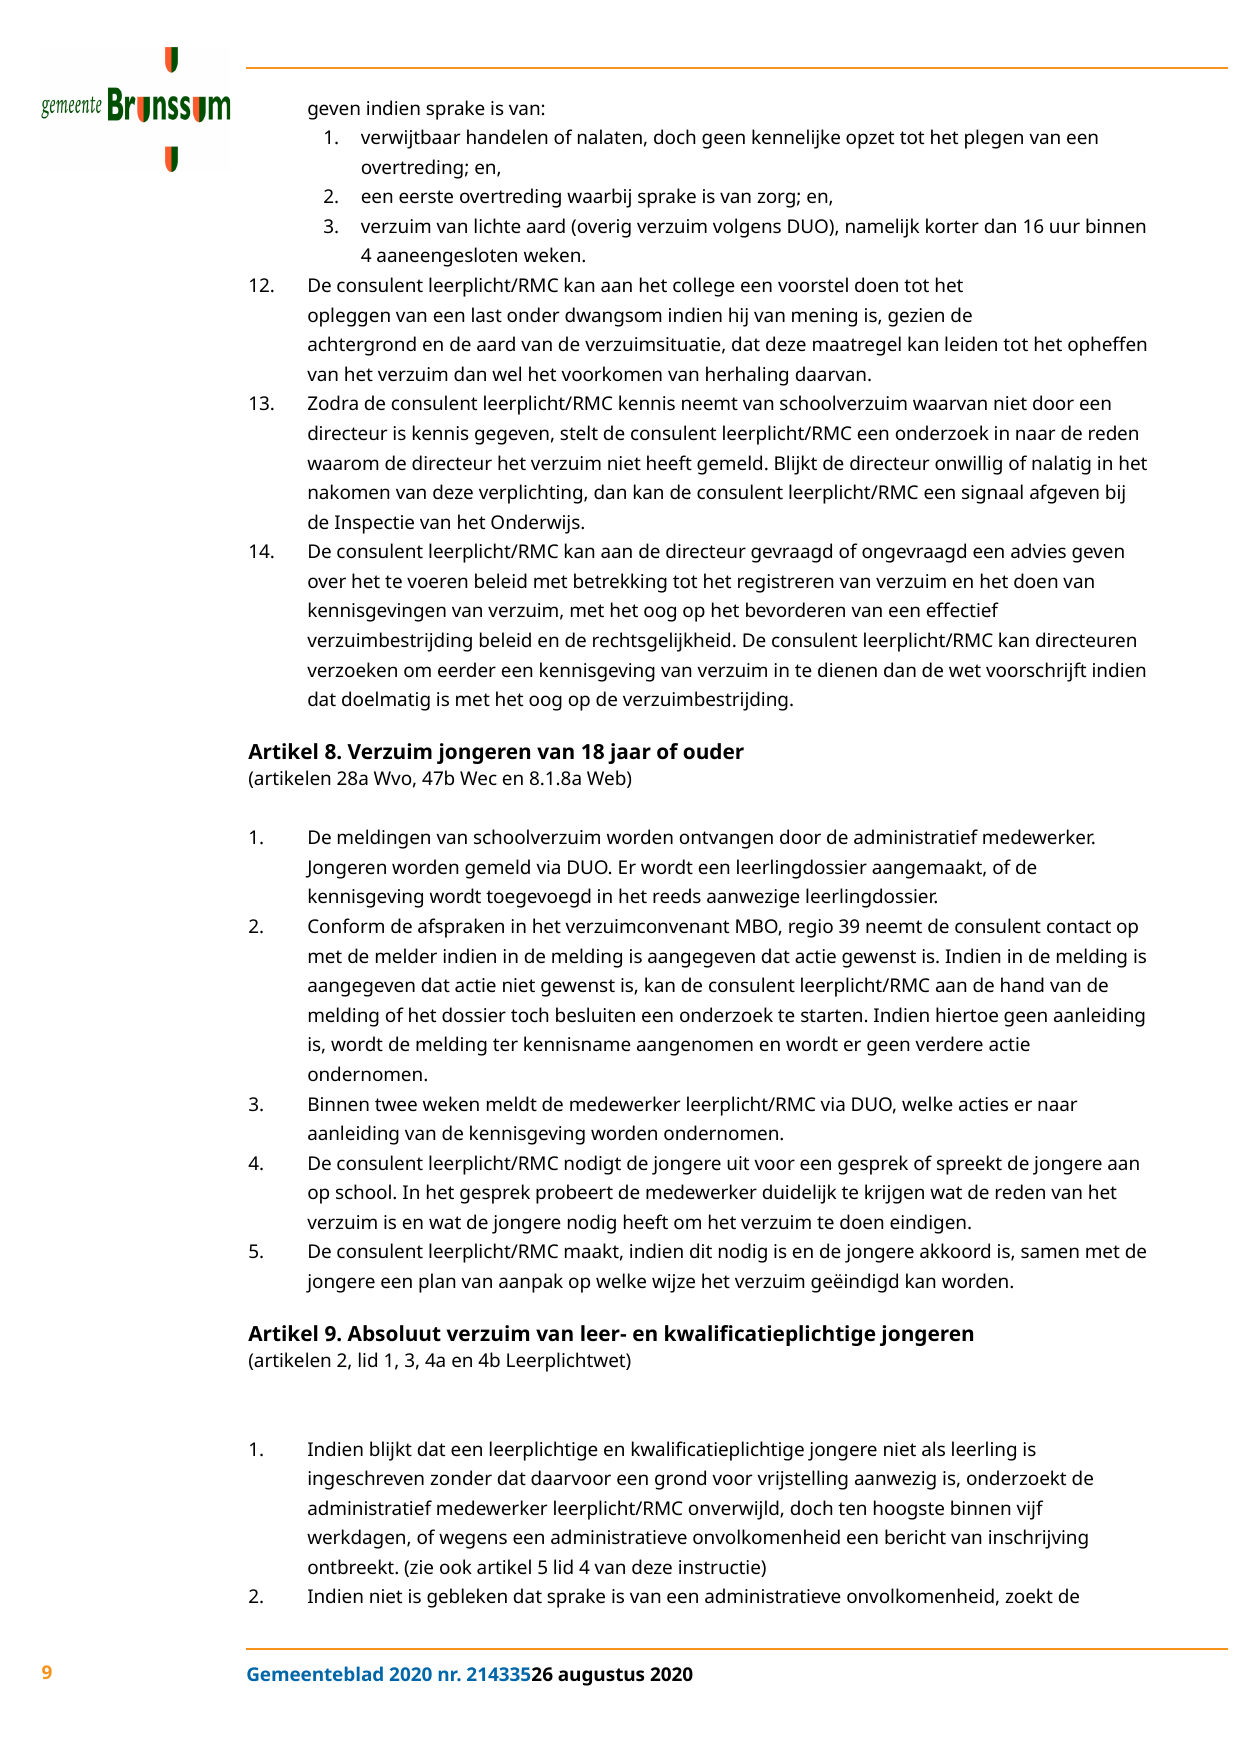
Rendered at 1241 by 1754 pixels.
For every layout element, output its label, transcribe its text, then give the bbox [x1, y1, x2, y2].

list een eerste overtreding waarbij sprake is van zorg; en, [323, 183, 1152, 209]
list De consulent leerplicht/RMC kan aan het college een voorstel doen tot het [248, 272, 1152, 298]
list Indien blijkt dat een leerplichtige en kwalificatieplichtige jongere niet als leerling is ingeschreven zonder dat daarvoor een grond voor vrijstelling aanwezig is, onderzoekt de administratief medewerker leerplicht/RMC onverwijld, doch ten hoogste binnen vijf werkdagen, of wegens een administratieve onvolkomenheid een bericht van inschrijving ontbreekt. (zie ook artikel 5 lid 4 van deze instructie) [248, 1436, 1152, 1580]
list verwijtbaar handelen of nalaten, doch geen kennelijke opzet tot het plegen van een overtreding; en, [323, 124, 1152, 180]
text Artikel 8. Verzuim jongeren van 18 jaar of ouder [248, 737, 1152, 765]
text Artikel 9. Absoluut verzuim van leer- en kwalificatieplichtige jongeren [248, 1319, 1152, 1347]
list De consulent leerplicht/RMC kan aan de directeur gevraagd of ongevraagd een advies geven over het te voeren beleid met betrekking tot het registreren van verzuim en het doen van kennisgevingen van verzuim, met het oog op het bevorderen van een effectief verzuimbestrijding beleid en de rechtsgelijkheid. De consulent leerplicht/RMC kan directeuren verzoeken om eerder een kennisgeving van verzuim in te dienen dan de wet voorschrijft indien dat doelmatig is met het oog op de verzuimbestrijding. [248, 538, 1152, 712]
list De consulent leerplicht/RMC nodigt de jongere uit voor een gesprek of spreekt de jongere aan op school. In het gesprek probeert de medewerker duidelijk te krijgen wat de reden van het verzuim is en wat de jongere nodig heeft om het verzuim te doen eindigen. [248, 1150, 1152, 1235]
list Indien niet is gebleken dat sprake is van een administratieve onvolkomenheid, zoekt de [248, 1584, 1152, 1609]
list verzuim van lichte aard (overig verzuim volgens DUO), namelijk korter dan 16 uur binnen 4 aaneengesloten weken. [323, 213, 1152, 268]
text (artikelen 2, lid 1, 3, 4a en 4b Leerplichtwet) [248, 1347, 1152, 1373]
text (artikelen 28a Wvo, 47b Wec en 8.1.8a Web) [248, 765, 1152, 791]
list De consulent leerplicht/RMC maakt, indien dit nodig is en de jongere akkoord is, samen met de jongere een plan van aanpak op welke wijze het verzuim geëindigd kan worden. [248, 1239, 1152, 1294]
list Zodra de consulent leerplicht/RMC kennis neemt van schoolverzuim waarvan niet door een directeur is kennis gegeven, stelt de consulent leerplicht/RMC een onderzoek in naar de reden waarom de directeur het verzuim niet heeft gemeld. Blijkt de directeur onwillig of nalatig in het nakomen van deze verplichting, dan kan de consulent leerplicht/RMC een signaal afgeven bij de Inspectie van het Onderwijs. [248, 391, 1152, 535]
list Conform de afspraken in het verzuimconvenant MBO, regio 39 neemt de consulent contact op met de melder indien in de melding is aangegeven dat actie gewenst is. Indien in de melding is aangegeven dat actie niet gewenst is, kan de consulent leerplicht/RMC aan de hand van de melding of het dossier toch besluiten een onderzoek te starten. Indien hiertoe geen aanleiding is, wordt de melding ter kennisname aangenomen en wordt er geen verdere actie ondernomen. [248, 913, 1152, 1087]
picture [41, 47, 231, 172]
list achtergrond en de aard van de verzuimsituatie, dat deze maatregel kan leiden tot het opheffen van het verzuim dan wel het voorkomen van herhaling daarvan. [248, 331, 1152, 387]
list geven indien sprake is van: [248, 95, 1152, 121]
list Binnen twee weken meldt de medewerker leerplicht/RMC via DUO, welke acties er naar aanleiding van de kennisgeving worden ondernomen. [248, 1091, 1152, 1146]
list De meldingen van schoolverzuim worden ontvangen door de administratief medewerker. Jongeren worden gemeld via DUO. Er wordt een leerlingdossier aangemaakt, of de kennisgeving wordt toegevoegd in het reeds aanwezige leerlingdossier. [248, 824, 1152, 909]
list opleggen van een last onder dwangsom indien hij van mening is, gezien de [248, 302, 1152, 328]
